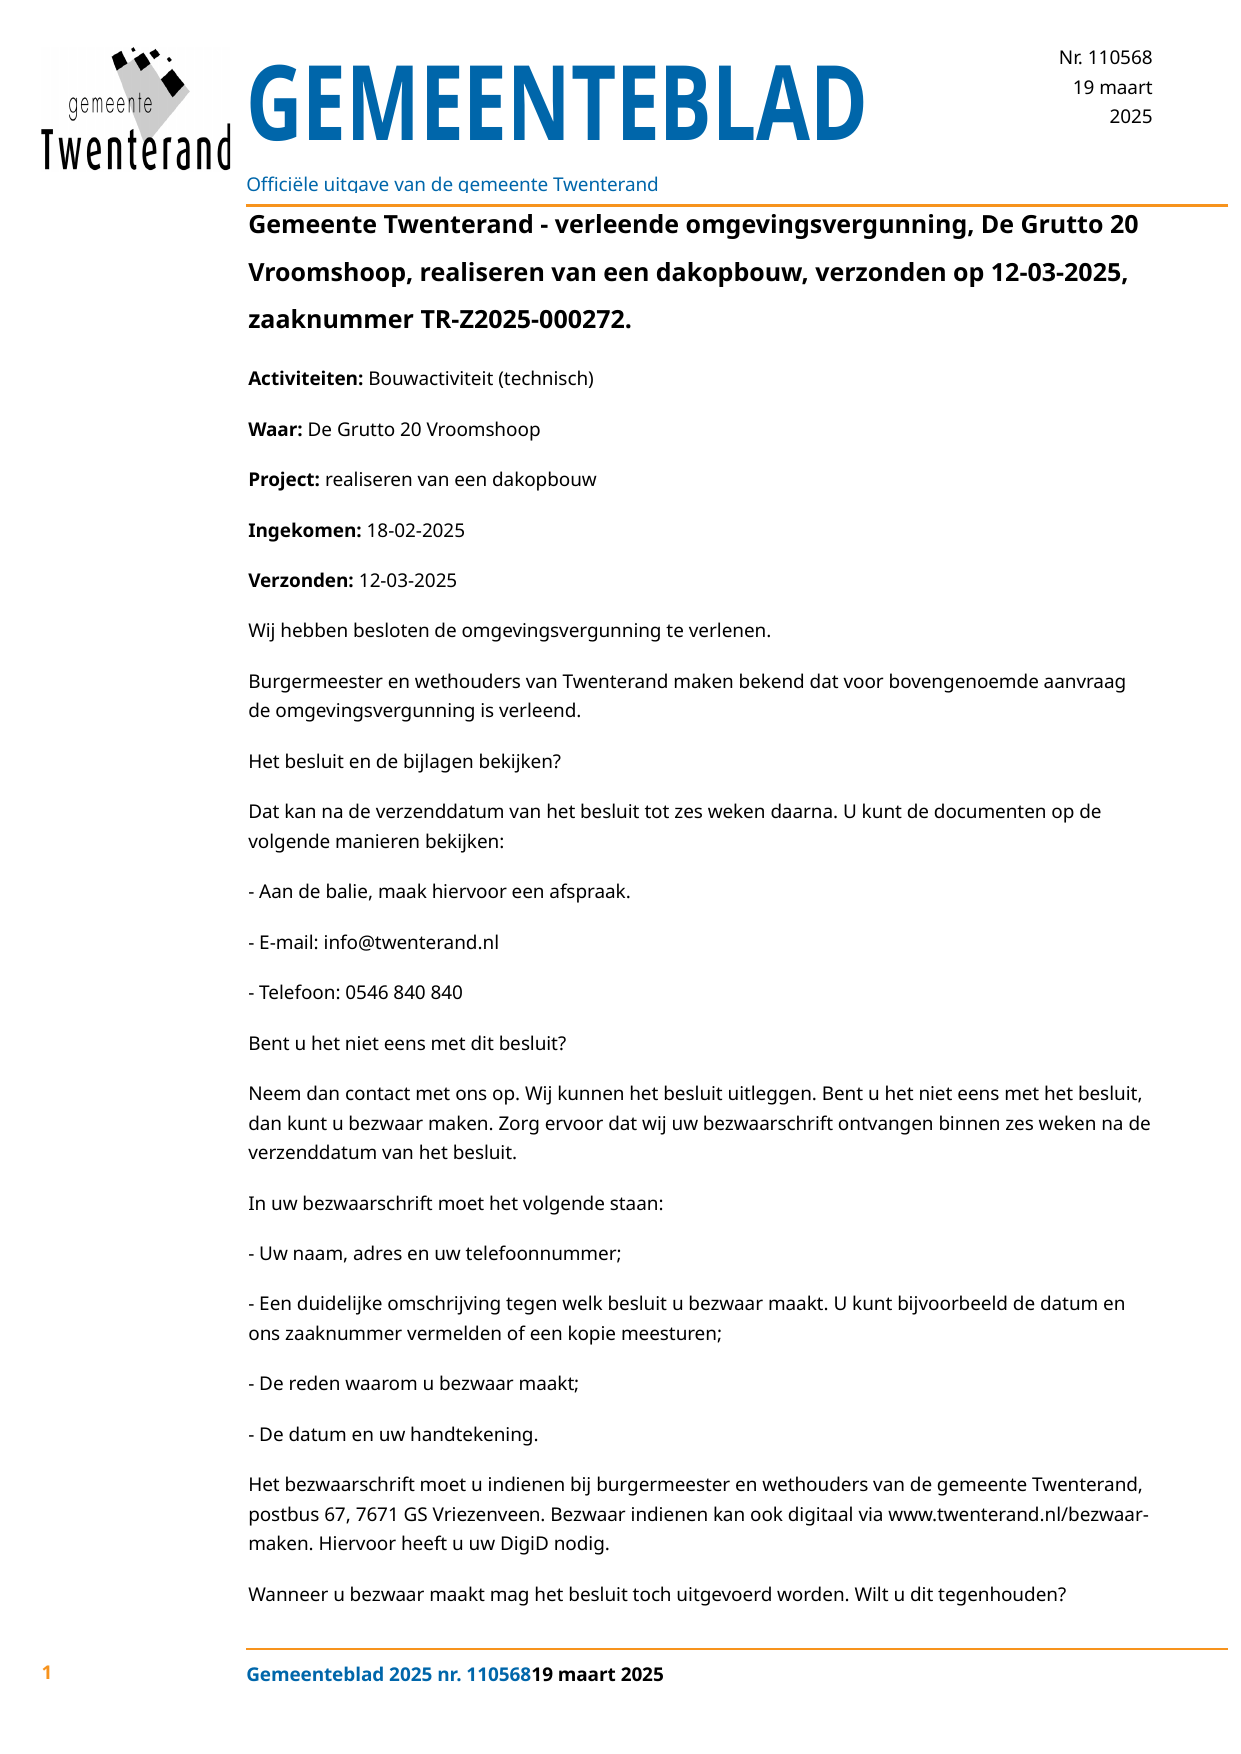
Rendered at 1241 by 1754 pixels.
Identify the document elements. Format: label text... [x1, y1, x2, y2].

text Dat kan na de verzenddatum van het besluit tot zes weken daarna. U kunt de documenten op de volgende manieren bekijken: [248, 798, 1152, 854]
text Project: realiseren van een dakopbouw [248, 466, 1152, 492]
text Ingekomen: 18-02-2025 [248, 517, 1152, 542]
text Gemeente Twenterand - verleende omgevingsvergunning, De Grutto 20 Vroomshoop, realiseren van een dakopbouw, verzonden op 12-03-2025, zaaknummer TR-Z2025-000272. [248, 207, 1152, 336]
text Wij hebben besloten de omgevingsvergunning te verlenen. [248, 618, 1152, 643]
text In uw bezwaarschrift moet het volgende staan: [248, 1190, 1152, 1215]
text - Uw naam, adres en uw telefoonnummer; [248, 1240, 1152, 1266]
text Het bezwaarschrift moet u indienen bij burgermeester en wethouders van de gemeente Twenterand, postbus 67, 7671 GS Vriezenveen. Bezwaar indienen kan ook digitaal via www.twenterand.nl/bezwaar-maken. Hiervoor heeft u uw DigiD nodig. [248, 1471, 1152, 1556]
text Neem dan contact met ons op. Wij kunnen het besluit uitleggen. Bent u het niet eens met het besluit, dan kunt u bezwaar maken. Zorg ervoor dat wij uw bezwaarschrift ontvangen binnen zes weken na de verzenddatum van het besluit. [248, 1080, 1152, 1165]
text - Telefoon: 0546 840 840 [248, 979, 1152, 1005]
text Burgermeester en wethouders van Twenterand maken bekend dat voor bovengenoemde aanvraag de omgevingsvergunning is verleend. [248, 668, 1152, 723]
text Verzonden: 12-03-2025 [248, 567, 1152, 593]
text Activiteiten: Bouwactiviteit (technisch) [248, 366, 1152, 391]
text - E-mail: info@twenterand.nl [248, 929, 1152, 954]
text Bent u het niet eens met dit besluit? [248, 1030, 1152, 1055]
picture [41, 47, 231, 172]
text - De datum en uw handtekening. [248, 1421, 1152, 1447]
text Het besluit en de bijlagen bekijken? [248, 748, 1152, 774]
text Wanneer u bezwaar maakt mag het besluit toch uitgevoerd worden. Wilt u dit tegenhouden? [248, 1581, 1152, 1607]
text - De reden waarom u bezwaar maakt; [248, 1371, 1152, 1396]
text - Aan de balie, maak hiervoor een afspraak. [248, 878, 1152, 904]
text - Een duidelijke omschrijving tegen welk besluit u bezwaar maakt. U kunt bijvoorbeeld de datum en ons zaaknummer vermelden of een kopie meesturen; [248, 1291, 1152, 1346]
text Waar: De Grutto 20 Vroomshoop [248, 416, 1152, 442]
